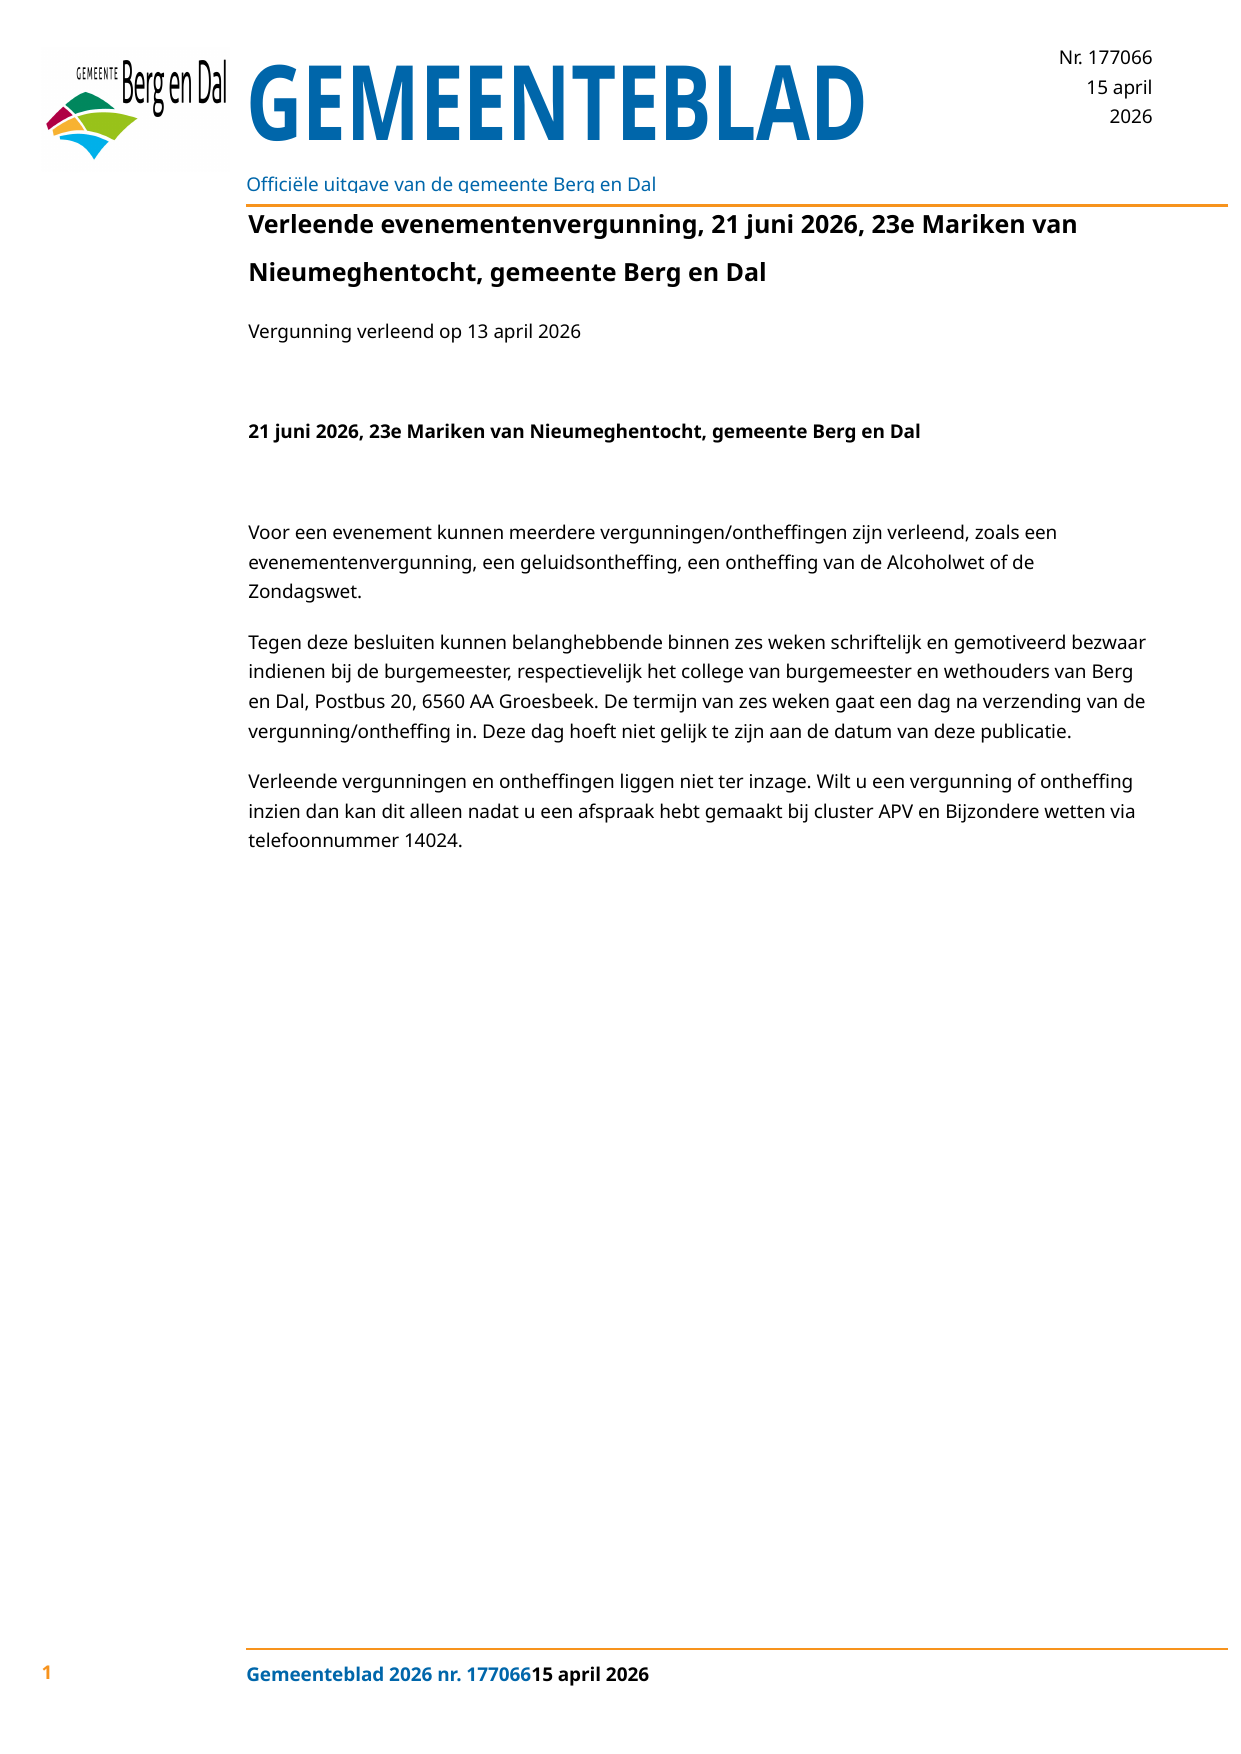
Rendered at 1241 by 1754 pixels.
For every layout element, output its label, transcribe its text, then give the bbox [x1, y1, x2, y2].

text Voor een evenement kunnen meerdere vergunningen/ontheffingen zijn verleend, zoals een evenementenvergunning, een geluidsontheffing, een ontheffing van de Alcoholwet of de Zondagswet. [248, 519, 1152, 604]
text Tegen deze besluiten kunnen belanghebbende binnen zes weken schriftelijk en gemotiveerd bezwaar indienen bij de burgemeester, respectievelijk het college van burgemeester en wethouders van Berg en Dal, Postbus 20, 6560 AA Groesbeek. De termijn van zes weken gaat een dag na verzending van de vergunning/ontheffing in. Deze dag hoeft niet gelijk te zijn aan de datum van deze publicatie. [248, 629, 1152, 744]
picture [41, 47, 231, 172]
text 21 juni 2026, 23e Mariken van Nieumeghentocht, gemeente Berg en Dal [248, 419, 1152, 444]
text Verleende vergunningen en ontheffingen liggen niet ter inzage. Wilt u een vergunning of ontheffing inzien dan kan dit alleen nadat u een afspraak hebt gemaakt bij cluster APV en Bijzondere wetten via telefoonnummer 14024. [248, 768, 1152, 853]
text Vergunning verleend op 13 april 2026 [248, 318, 1152, 344]
text Verleende evenementenvergunning, 21 juni 2026, 23e Mariken van Nieumeghentocht, gemeente Berg en Dal [248, 207, 1152, 288]
